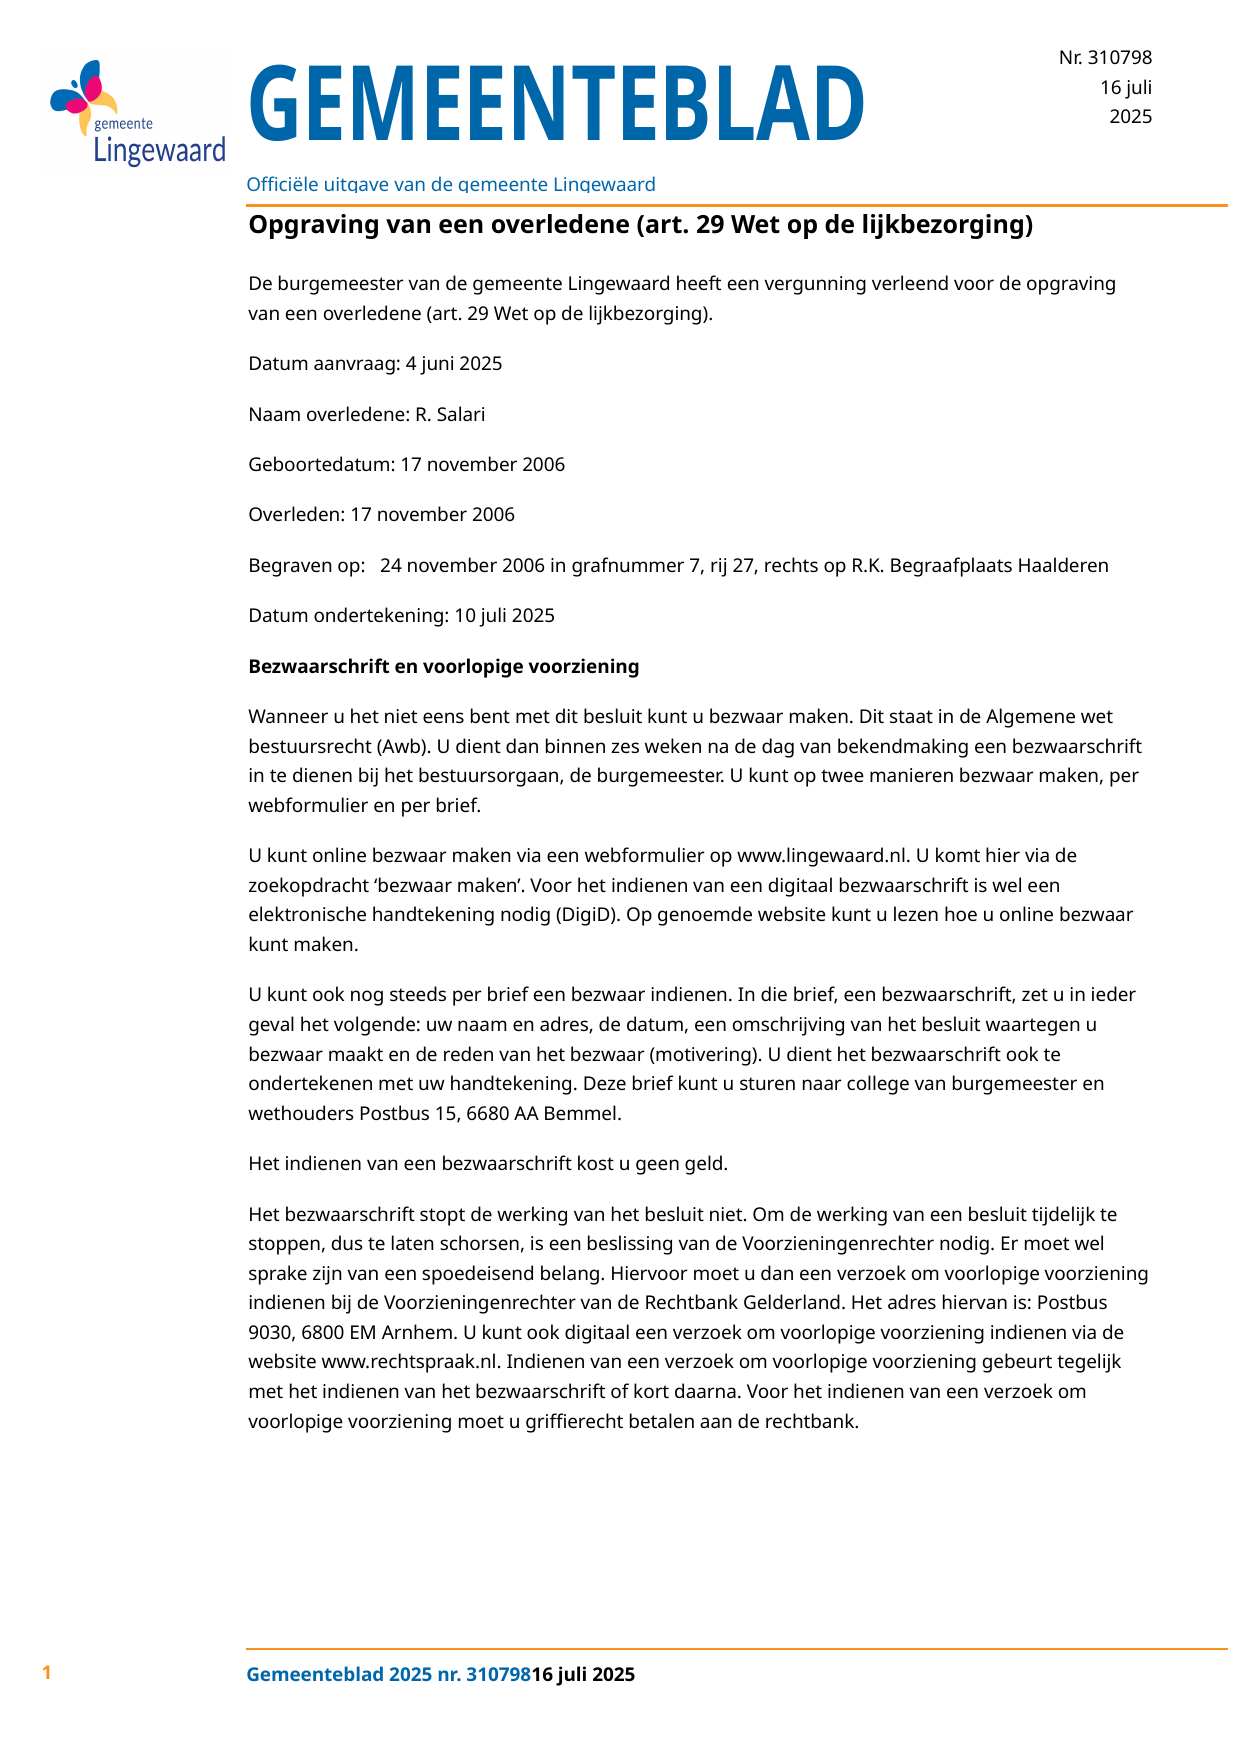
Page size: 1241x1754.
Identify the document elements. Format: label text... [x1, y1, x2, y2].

text Naam overledene: R. Salari [248, 401, 1152, 426]
picture [41, 47, 231, 172]
text Datum ondertekening: 10 juli 2025 [248, 602, 1152, 628]
text U kunt ook nog steeds per brief een bezwaar indienen. In die brief, een bezwaarschrift, zet u in ieder geval het volgende: uw naam en adres, de datum, een omschrijving van het besluit waartegen u bezwaar maakt en de reden van het bezwaar (motivering). U dient het bezwaarschrift ook te ondertekenen met uw handtekening. Deze brief kunt u sturen naar college van burgemeester en wethouders Postbus 15, 6680 AA Bemmel. [248, 982, 1152, 1126]
text Wanneer u het niet eens bent met dit besluit kunt u bezwaar maken. Dit staat in de Algemene wet bestuursrecht (Awb). U dient dan binnen zes weken na de dag van bekendmaking een bezwaarschrift in te dienen bij het bestuursorgaan, de burgemeester. U kunt op twee manieren bezwaar maken, per webformulier en per brief. [248, 703, 1152, 818]
text Overleden: 17 november 2006 [248, 502, 1152, 527]
text Begraven op: 24 november 2006 in grafnummer 7, rij 27, rechts op R.K. Begraafplaats Haalderen [248, 552, 1152, 578]
text Bezwaarschrift en voorlopige voorziening [248, 653, 1152, 678]
text De burgemeester van de gemeente Lingewaard heeft een vergunning verleend voor de opgraving van een overledene (art. 29 Wet op de lijkbezorging). [248, 270, 1152, 326]
text Opgraving van een overledene (art. 29 Wet op de lijkbezorging) [248, 207, 1152, 241]
text Geboortedatum: 17 november 2006 [248, 451, 1152, 477]
text Het indienen van een bezwaarschrift kost u geen geld. [248, 1150, 1152, 1176]
text Het bezwaarschrift stopt de werking van het besluit niet. Om de werking van een besluit tijdelijk te stoppen, dus te laten schorsen, is een beslissing van de Voorzieningenrechter nodig. Er moet wel sprake zijn van een spoedeisend belang. Hiervoor moet u dan een verzoek om voorlopige voorziening indienen bij de Voorzieningenrechter van de Rechtbank Gelderland. Het adres hiervan is: Postbus 9030, 6800 EM Arnhem. U kunt ook digitaal een verzoek om voorlopige voorziening indienen via de website www.rechtspraak.nl. Indienen van een verzoek om voorlopige voorziening gebeurt tegelijk met het indienen van het bezwaarschrift of kort daarna. Voor het indienen van een verzoek om voorlopige voorziening moet u griffierecht betalen aan de rechtbank. [248, 1201, 1152, 1433]
text Datum aanvraag: 4 juni 2025 [248, 350, 1152, 376]
text U kunt online bezwaar maken via een webformulier op www.lingewaard.nl. U komt hier via de zoekopdracht ‘bezwaar maken’. Voor het indienen van een digitaal bezwaarschrift is wel een elektronische handtekening nodig (DigiD). Op genoemde website kunt u lezen hoe u online bezwaar kunt maken. [248, 842, 1152, 957]
